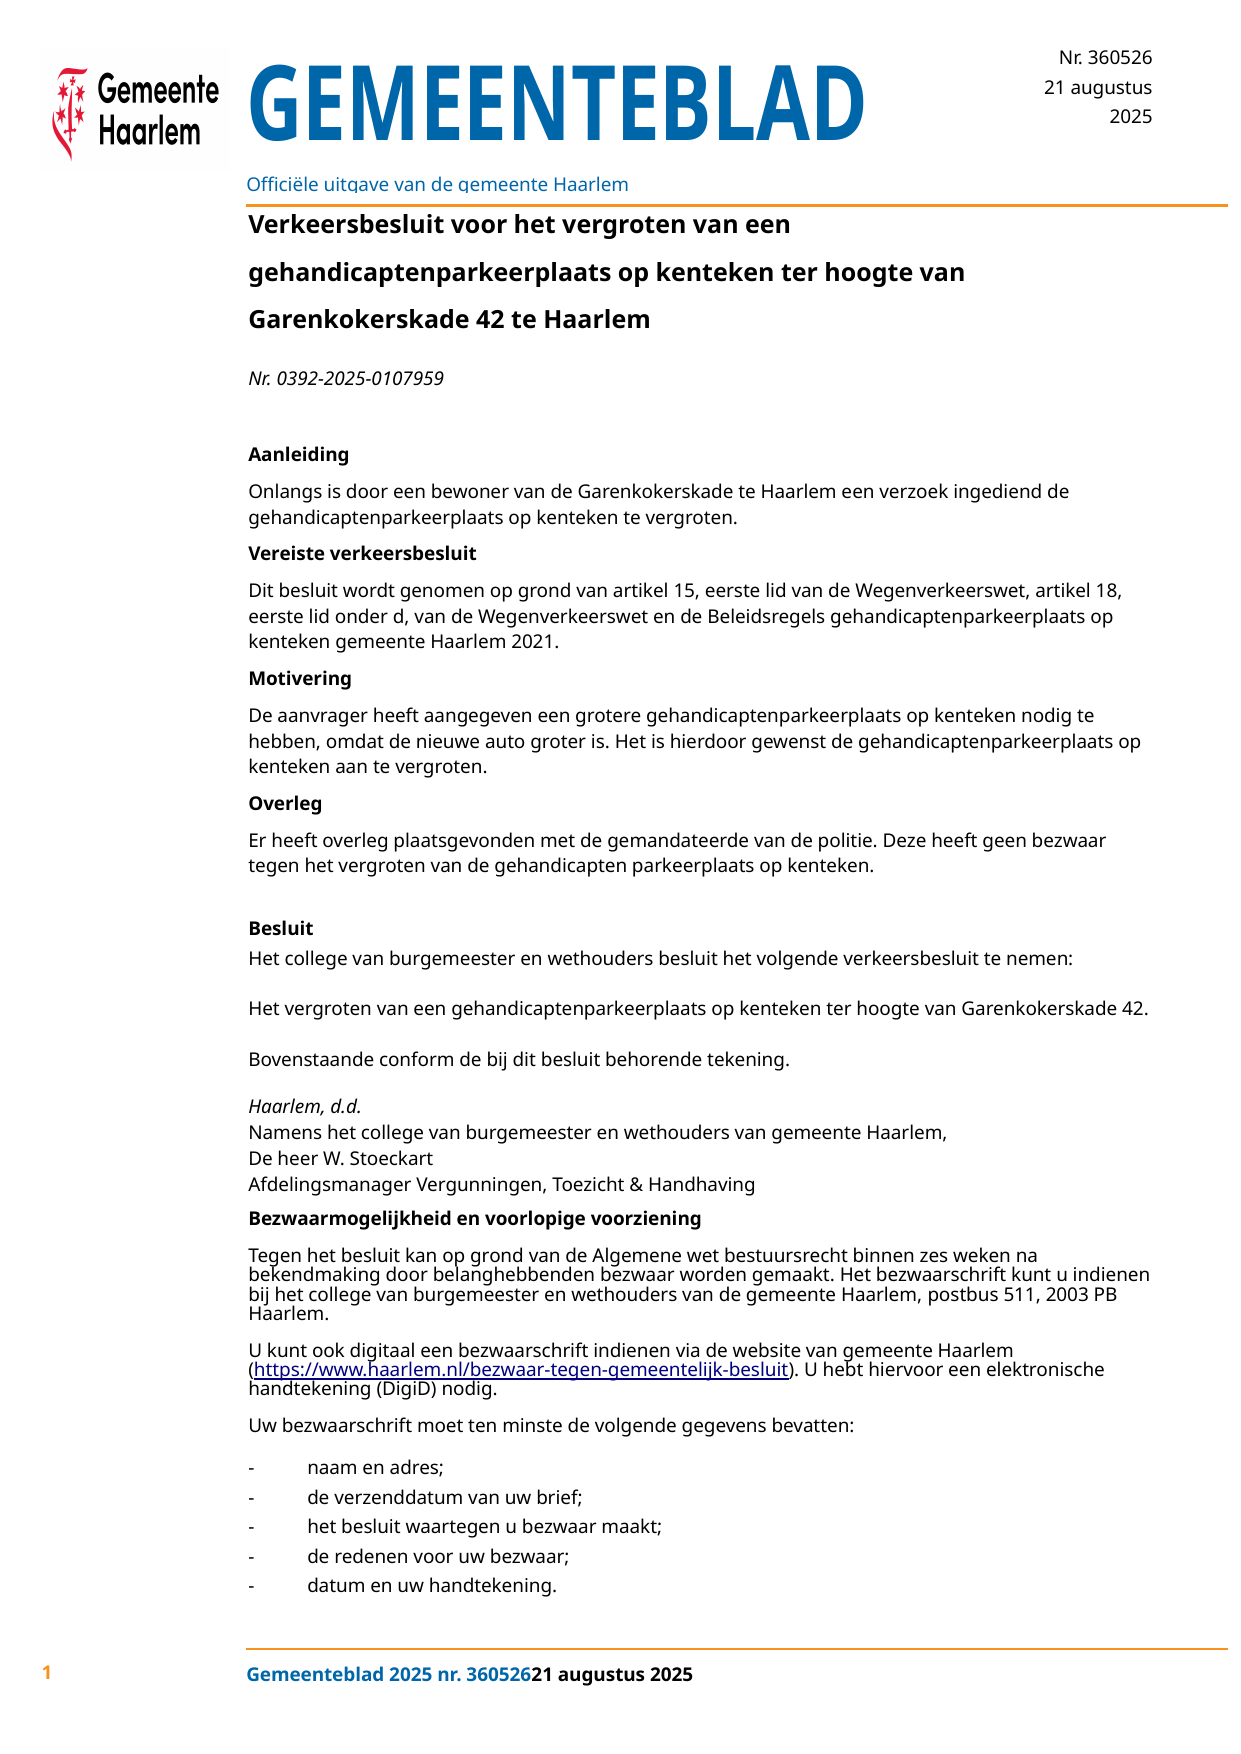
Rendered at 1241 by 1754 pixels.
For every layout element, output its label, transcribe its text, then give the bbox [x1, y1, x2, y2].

text Het college van burgemeester en wethouders besluit het volgende verkeersbesluit te nemen: [248, 945, 1152, 971]
text Tegen het besluit kan op grond van de Algemene wet bestuursrecht binnen zes weken na bekendmaking door belanghebbenden bezwaar worden gemaakt. Het bezwaarschrift kunt u indienen bij het college van burgemeester en wethouders van de gemeente Haarlem, postbus 511, 2003 PB Haarlem. [248, 1247, 1152, 1324]
text Uw bezwaarschrift moet ten minste de volgende gegevens bevatten: [248, 1417, 1152, 1437]
list de redenen voor uw bezwaar; [248, 1543, 1152, 1569]
list het besluit waartegen u bezwaar maakt; [248, 1513, 1152, 1539]
text Overleg [248, 790, 1152, 816]
picture [41, 47, 231, 172]
list naam en adres; [248, 1454, 1152, 1480]
text Namens het college van burgemeester en wethouders van gemeente Haarlem, [248, 1119, 1152, 1145]
text Nr. 0392-2025-0107959 [248, 366, 1152, 391]
text Het vergroten van een gehandicaptenparkeerplaats op kenteken ter hoogte van Garenkokerskade 42. [248, 995, 1152, 1021]
text Aanleiding [248, 442, 1152, 467]
list de verzenddatum van uw brief; [248, 1484, 1152, 1510]
text Dit besluit wordt genomen op grond van artikel 15, eerste lid van de Wegenverkeerswet, artikel 18, eerste lid onder d, van de Wegenverkeerswet en de Beleidsregels gehandicaptenparkeerplaats op kenteken gemeente Haarlem 2021. [248, 577, 1152, 654]
text Afdelingsmanager Vergunningen, Toezicht & Handhaving [248, 1171, 1152, 1196]
text Haarlem, d.d. [248, 1093, 1152, 1119]
list datum en uw handtekening. [248, 1573, 1152, 1598]
text Motivering [248, 665, 1152, 691]
text Verkeersbesluit voor het vergroten van een gehandicaptenparkeerplaats op kenteken ter hoogte van Garenkokerskade 42 te Haarlem [248, 207, 1152, 336]
text Vereiste verkeersbesluit [248, 541, 1152, 566]
text Er heeft overleg plaatsgevonden met de gemandateerde van de politie. Deze heeft geen bezwaar tegen het vergroten van de gehandicapten parkeerplaats op kenteken. [248, 827, 1152, 878]
text De aanvrager heeft aangegeven een grotere gehandicaptenparkeerplaats op kenteken nodig te hebben, omdat de nieuwe auto groter is. Het is hierdoor gewenst de gehandicaptenparkeerplaats op kenteken aan te vergroten. [248, 702, 1152, 779]
text Bezwaarmogelijkheid en voorlopige voorziening [248, 1210, 1152, 1229]
text De heer W. Stoeckart [248, 1145, 1152, 1171]
text Onlangs is door een bewoner van de Garenkokerskade te Haarlem een verzoek ingediend de gehandicaptenparkeerplaats op kenteken te vergroten. [248, 478, 1152, 530]
text Bovenstaande conform de bij dit besluit behorende tekening. [248, 1046, 1152, 1071]
text U kunt ook digitaal een bezwaarschrift indienen via de website van gemeente Haarlem (https://www.haarlem.nl/bezwaar-tegen-gemeentelijk-besluit). U hebt hiervoor een elektronische handtekening (DigiD) nodig. [248, 1342, 1152, 1400]
text Besluit [248, 915, 1152, 941]
